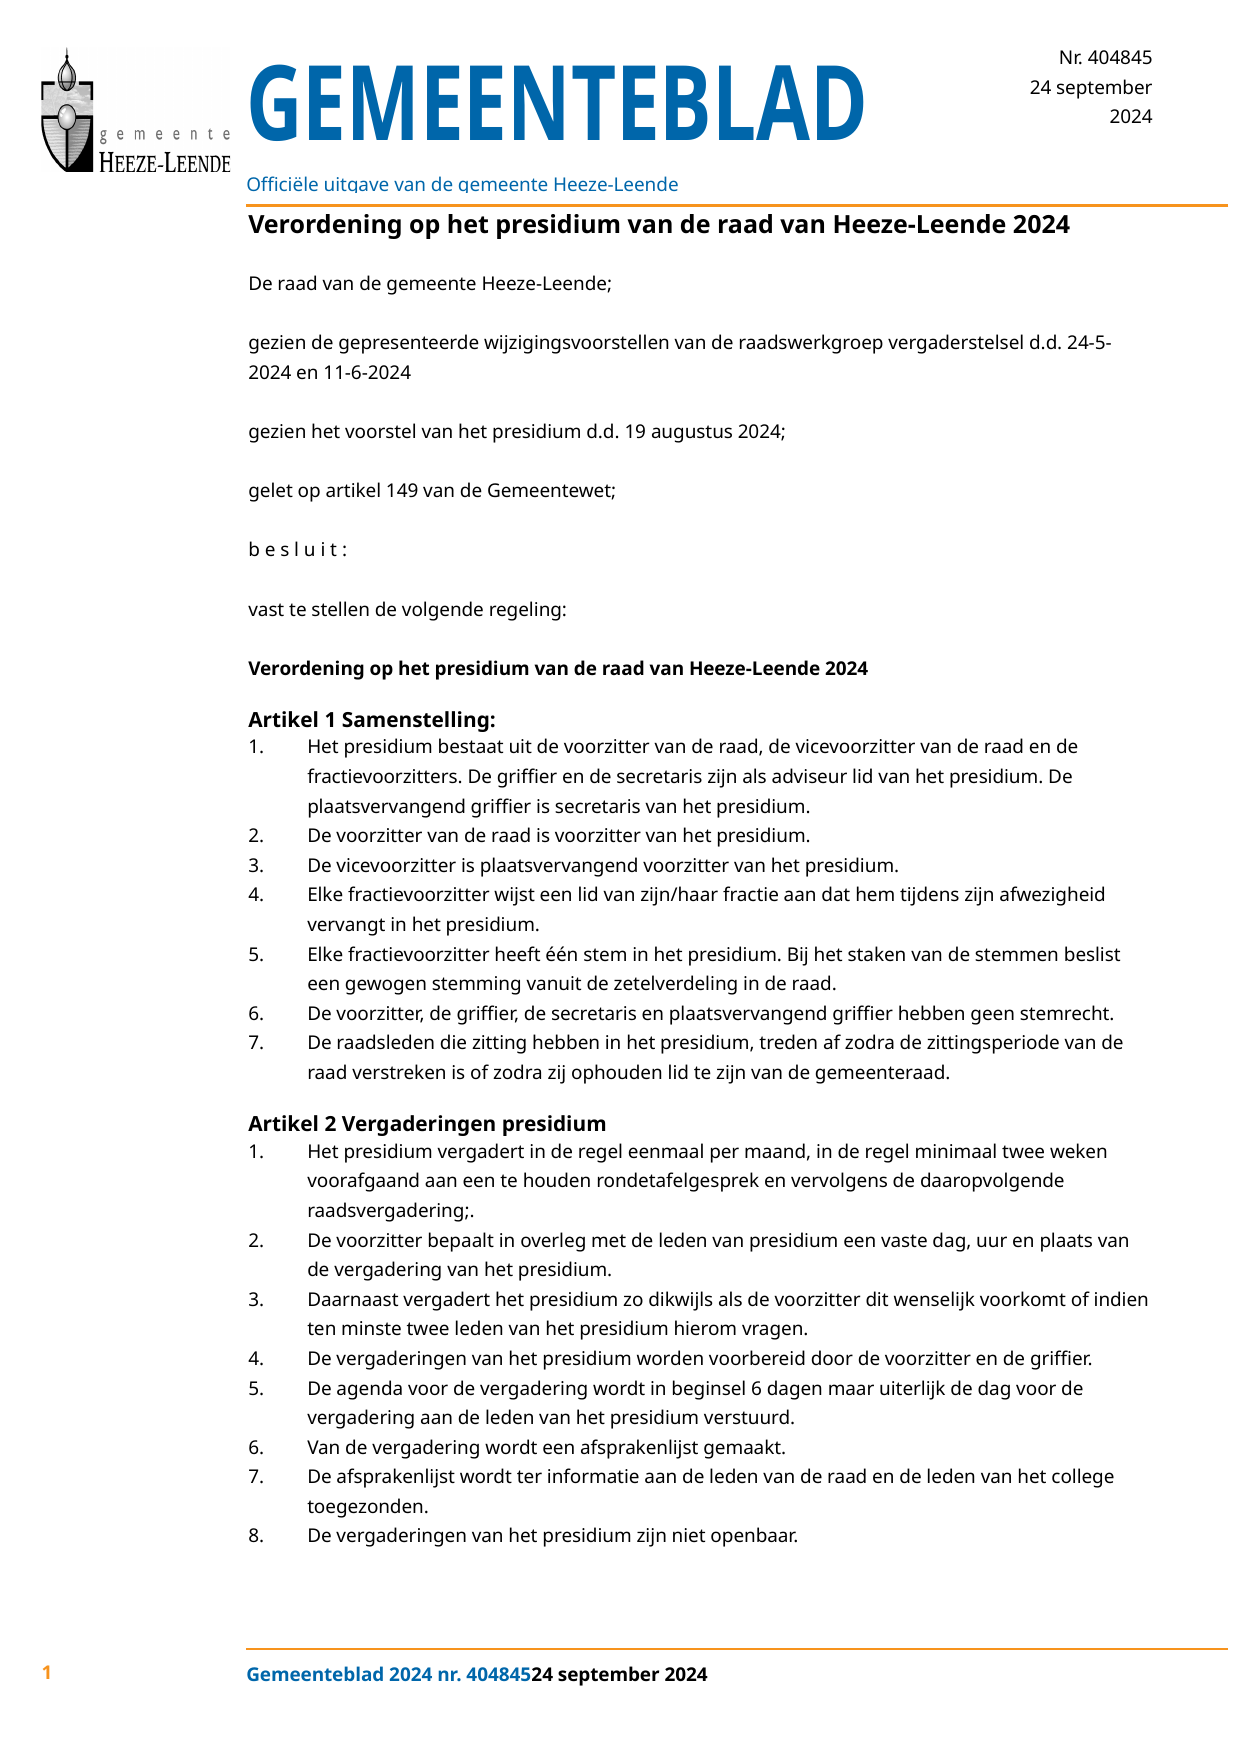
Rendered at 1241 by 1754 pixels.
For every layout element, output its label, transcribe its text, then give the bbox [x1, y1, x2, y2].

list Elke fractievoorzitter wijst een lid van zijn/haar fractie aan dat hem tijdens zijn afwezigheid vervangt in het presidium. [248, 882, 1152, 937]
list Het presidium bestaat uit de voorzitter van de raad, de vicevoorzitter van de raad en de fractievoorzitters. De griffier en de secretaris zijn als adviseur lid van het presidium. De plaatsvervangend griffier is secretaris van het presidium. [248, 734, 1152, 819]
list De raadsleden die zitting hebben in het presidium, treden af zodra de zittingsperiode van de raad verstreken is of zodra zij ophouden lid te zijn van de gemeenteraad. [248, 1029, 1152, 1085]
text b e s l u i t : [248, 537, 1152, 562]
list Van de vergadering wordt een afsprakenlijst gemaakt. [248, 1434, 1152, 1459]
text Artikel 1 Samenstelling: [248, 705, 1152, 734]
list De afsprakenlijst wordt ter informatie aan de leden van de raad en de leden van het college toegezonden. [248, 1463, 1152, 1519]
list De voorzitter, de griffier, de secretaris en plaatsvervangend griffier hebben geen stemrecht. [248, 1000, 1152, 1026]
text Artikel 2 Vergaderingen presidium [248, 1109, 1152, 1138]
list De agenda voor de vergadering wordt in beginsel 6 dagen maar uiterlijk de dag voor de vergadering aan de leden van het presidium verstuurd. [248, 1375, 1152, 1430]
list Elke fractievoorzitter heeft één stem in het presidium. Bij het staken van de stemmen beslist een gewogen stemming vanuit de zetelverdeling in de raad. [248, 941, 1152, 996]
text Verordening op het presidium van de raad van Heeze-Leende 2024 [248, 655, 1152, 681]
list De voorzitter bepaalt in overleg met de leden van presidium een vaste dag, uur en plaats van de vergadering van het presidium. [248, 1227, 1152, 1282]
text vast te stellen de volgende regeling: [248, 596, 1152, 621]
list De vergaderingen van het presidium zijn niet openbaar. [248, 1523, 1152, 1548]
list De vicevoorzitter is plaatsvervangend voorzitter van het presidium. [248, 852, 1152, 878]
text gezien het voorstel van het presidium d.d. 19 augustus 2024; [248, 418, 1152, 444]
list Het presidium vergadert in de regel eenmaal per maand, in de regel minimaal twee weken voorafgaand aan een te houden rondetafelgesprek en vervolgens de daaropvolgende raadsvergadering;. [248, 1138, 1152, 1223]
list De voorzitter van de raad is voorzitter van het presidium. [248, 822, 1152, 848]
list De vergaderingen van het presidium worden voorbereid door de voorzitter en de griffier. [248, 1345, 1152, 1371]
picture [41, 47, 231, 172]
text De raad van de gemeente Heeze-Leende; [248, 270, 1152, 296]
text gezien de gepresenteerde wijzigingsvoorstellen van de raadswerkgroep vergaderstelsel d.d. 24-5-2024 en 11-6-2024 [248, 329, 1152, 385]
text gelet op artikel 149 van de Gemeentewet; [248, 477, 1152, 503]
text Verordening op het presidium van de raad van Heeze-Leende 2024 [248, 207, 1152, 241]
list Daarnaast vergadert het presidium zo dikwijls als de voorzitter dit wenselijk voorkomt of indien ten minste twee leden van het presidium hierom vragen. [248, 1286, 1152, 1341]
